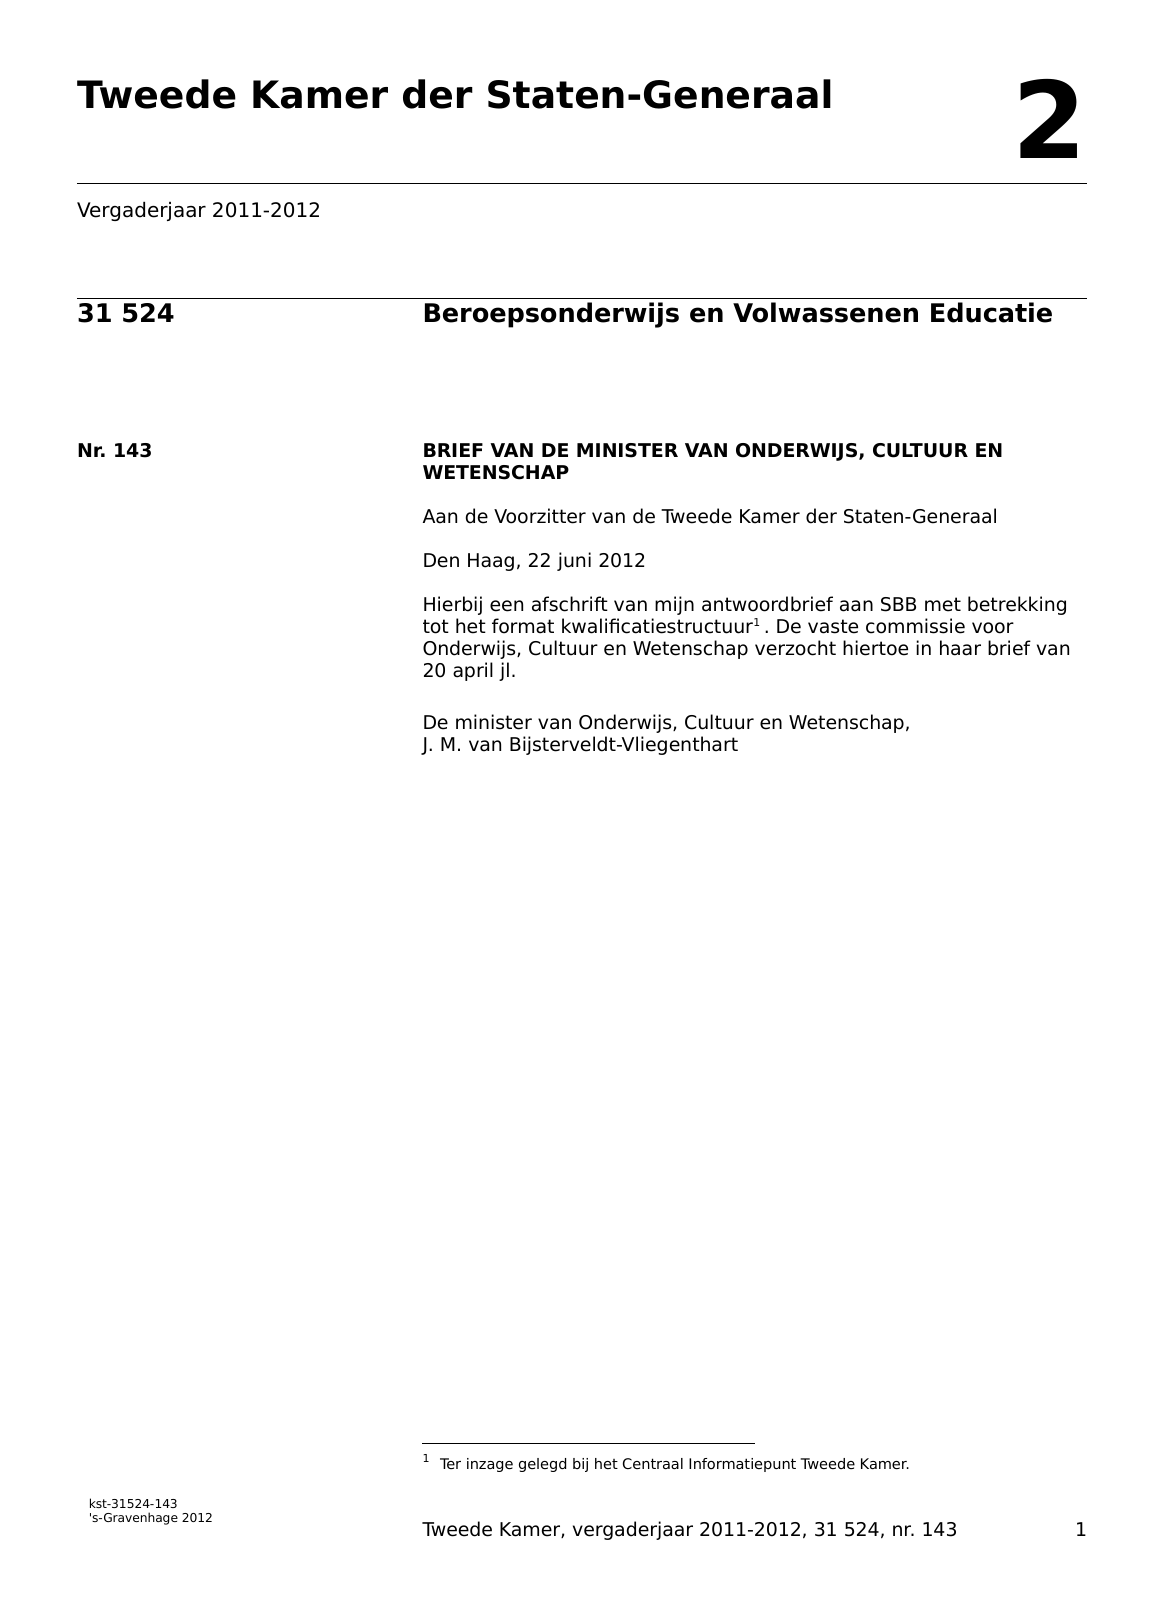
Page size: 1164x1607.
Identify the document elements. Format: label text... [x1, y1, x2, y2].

text 's-Gravenhage 2012 [88, 1511, 323, 1525]
text De minister van Onderwijs, Cultuur en Wetenschap, J. M. van Bijsterveldt-Vliegenthart [422, 712, 1087, 756]
table_cell Vergaderjaar 2011-2012 [77, 184, 1087, 298]
text Aan de Voorzitter van de Tweede Kamer der Staten-Generaal [422, 506, 1087, 528]
text Den Haag, 22 juni 2012 [422, 550, 1087, 572]
subtitle 31 524 Beroepsonderwijs en Volwassenen Educatie [77, 299, 1087, 329]
text Hierbij een afschrift van mijn antwoordbrief aan SBB met betrekking tot het format kwalificatiestructuur. De vaste commissie voor Onderwijs, Cultuur en Wetenschap verzocht hiertoe in haar brief van 20 april jl. [422, 594, 1087, 682]
table_header Tweede Kamer der Staten-Generaal [77, 59, 886, 183]
text Ter inzage gelegd bij het Centraal Informatiepunt Tweede Kamer. [422, 1452, 1087, 1474]
table_header 2 [886, 59, 1087, 183]
text kst-31524-143 [88, 1497, 323, 1511]
subtitle Nr. 143 BRIEF VAN DE MINISTER VAN ONDERWIJS, CULTUUR EN WETENSCHAP [77, 440, 1087, 484]
